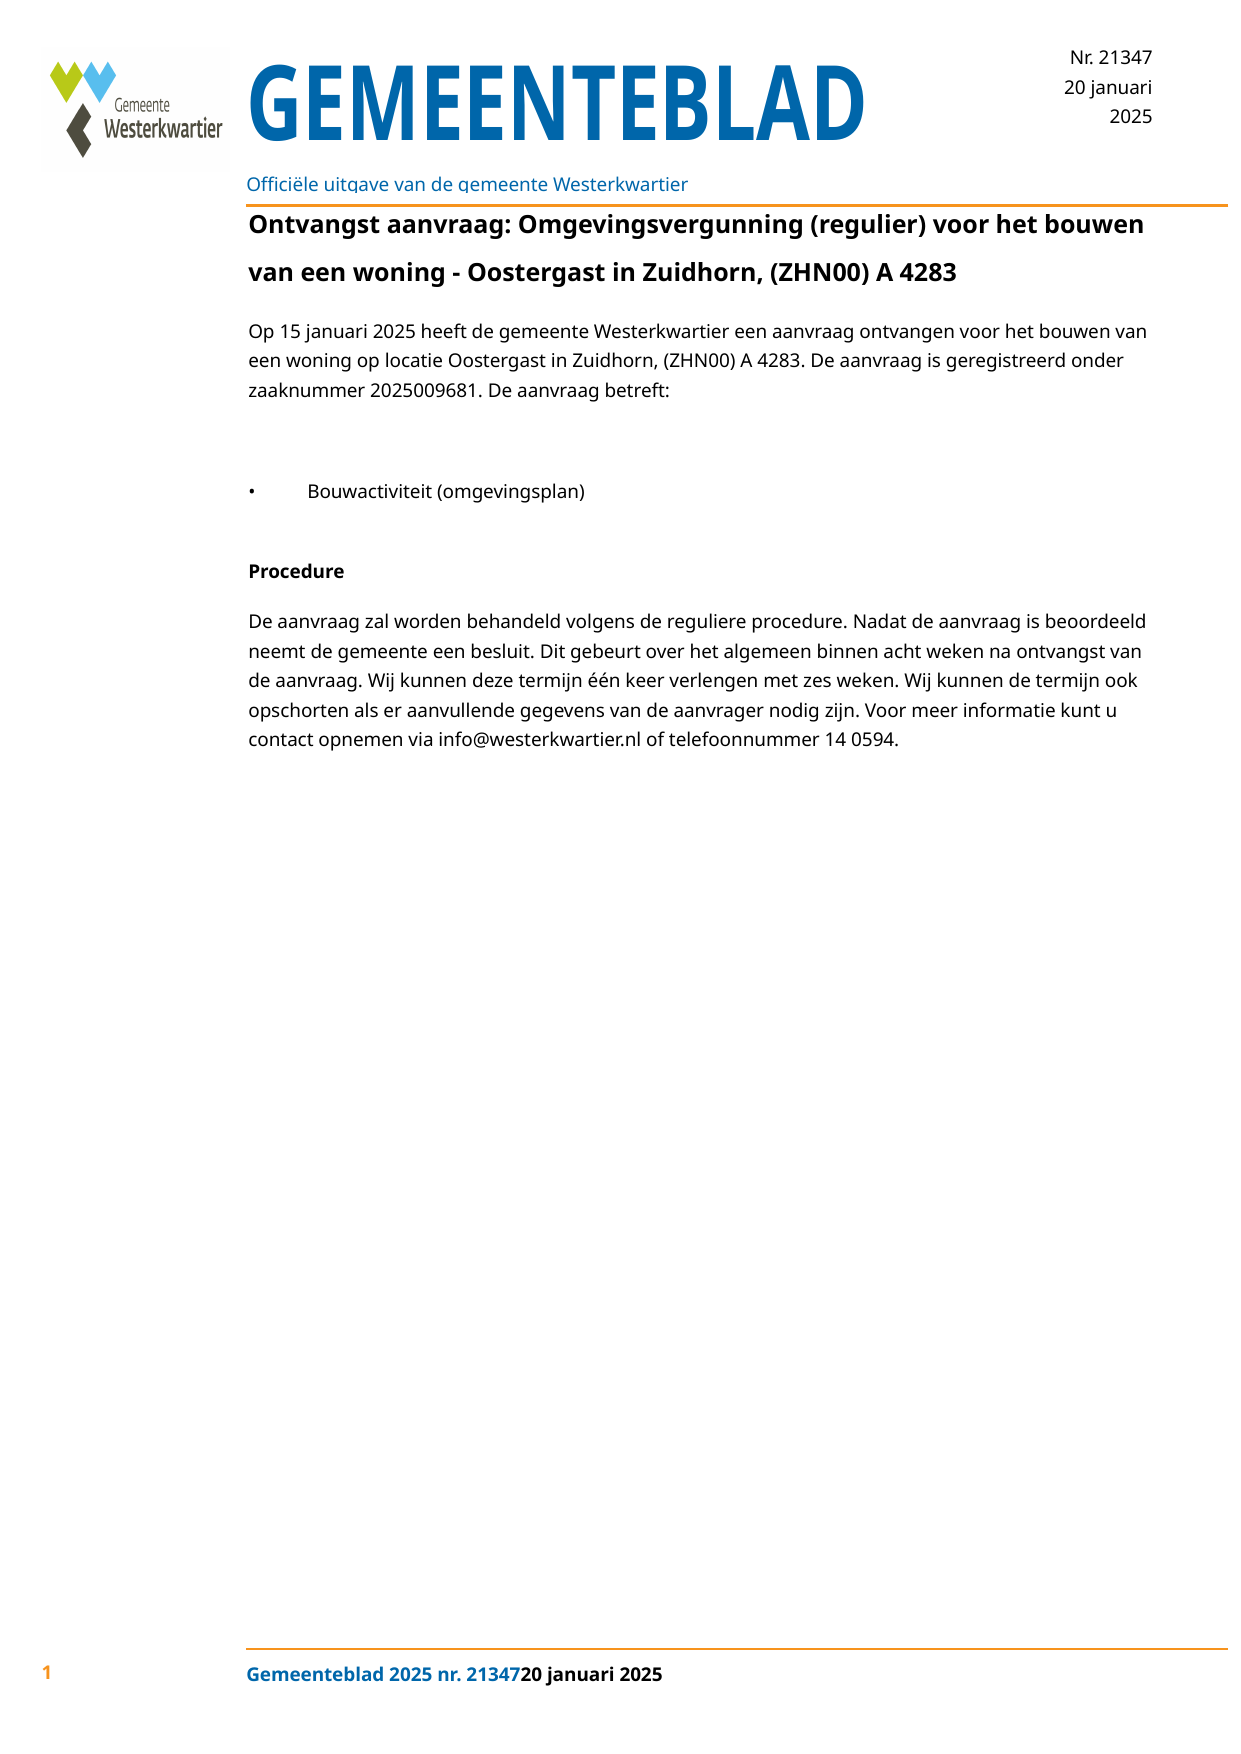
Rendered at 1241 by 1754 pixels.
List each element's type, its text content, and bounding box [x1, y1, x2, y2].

list Bouwactiviteit (omgevingsplan) [248, 478, 1152, 504]
text Ontvangst aanvraag: Omgevingsvergunning (regulier) voor het bouwen van een woning - Oostergast in Zuidhorn, (ZHN00) A 4283 [248, 207, 1152, 288]
text Op 15 januari 2025 heeft de gemeente Westerkwartier een aanvraag ontvangen voor het bouwen van een woning op locatie Oostergast in Zuidhorn, (ZHN00) A 4283. De aanvraag is geregistreerd onder zaaknummer 2025009681. De aanvraag betreft: [248, 318, 1152, 403]
picture [41, 47, 231, 172]
text Procedure [248, 558, 1152, 584]
text De aanvraag zal worden behandeld volgens de reguliere procedure. Nadat de aanvraag is beoordeeld neemt de gemeente een besluit. Dit gebeurt over het algemeen binnen acht weken na ontvangst van de aanvraag. Wij kunnen deze termijn één keer verlengen met zes weken. Wij kunnen de termijn ook opschorten als er aanvullende gegevens van de aanvrager nodig zijn. Voor meer informatie kunt u contact opnemen via info@westerkwartier.nl of telefoonnummer 14 0594. [248, 608, 1152, 752]
